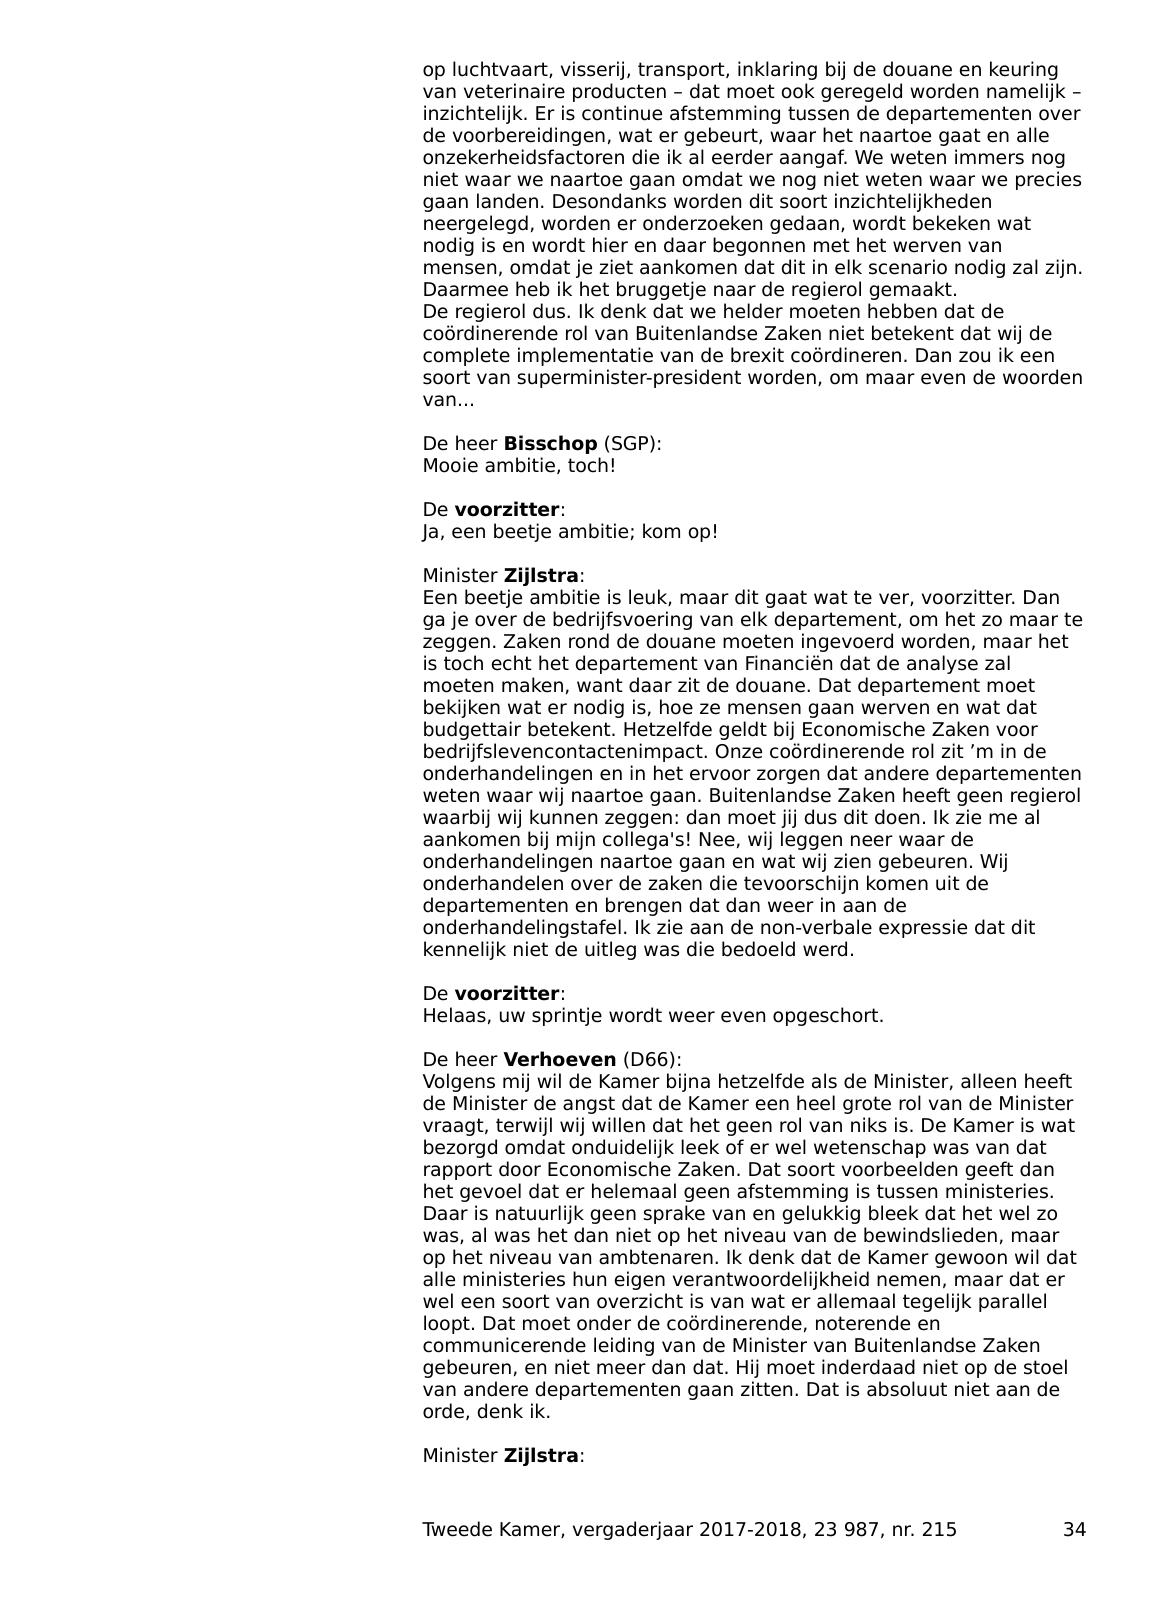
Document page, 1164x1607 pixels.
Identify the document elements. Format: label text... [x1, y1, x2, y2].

text De regierol dus. Ik denk dat we helder moeten hebben dat de coördinerende rol van Buitenlandse Zaken niet betekent dat wij de complete implementatie van de brexit coördineren. Dan zou ik een soort van superminister-president worden, om maar even de woorden van... [422, 301, 1087, 411]
text De voorzitter: [422, 983, 1087, 1005]
text De voorzitter: [422, 499, 1087, 521]
text op luchtvaart, visserij, transport, inklaring bij de douane en keuring van veterinaire producten – dat moet ook geregeld worden namelijk – inzichtelijk. Er is continue afstemming tussen de departementen over de voorbereidingen, wat er gebeurt, waar het naartoe gaat en alle onzekerheidsfactoren die ik al eerder aangaf. We weten immers nog niet waar we naartoe gaan omdat we nog niet weten waar we precies gaan landen. Desondanks worden dit soort inzichtelijkheden neergelegd, worden er onderzoeken gedaan, wordt bekeken wat nodig is en wordt hier en daar begonnen met het werven van mensen, omdat je ziet aankomen dat dit in elk scenario nodig zal zijn. Daarmee heb ik het bruggetje naar de regierol gemaakt. [422, 59, 1087, 301]
text De heer Verhoeven (D66): [422, 1049, 1087, 1071]
text Ja, een beetje ambitie; kom op! [422, 521, 1087, 543]
text Volgens mij wil de Kamer bijna hetzelfde als de Minister, alleen heeft de Minister de angst dat de Kamer een heel grote rol van de Minister vraagt, terwijl wij willen dat het geen rol van niks is. De Kamer is wat bezorgd omdat onduidelijk leek of er wel wetenschap was van dat rapport door Economische Zaken. Dat soort voorbeelden geeft dan het gevoel dat er helemaal geen afstemming is tussen ministeries. Daar is natuurlijk geen sprake van en gelukkig bleek dat het wel zo was, al was het dan niet op het niveau van de bewindslieden, maar op het niveau van ambtenaren. Ik denk dat de Kamer gewoon wil dat alle ministeries hun eigen verantwoordelijkheid nemen, maar dat er wel een soort van overzicht is van wat er allemaal tegelijk parallel loopt. Dat moet onder de coördinerende, noterende en communicerende leiding van de Minister van Buitenlandse Zaken gebeuren, en niet meer dan dat. Hij moet inderdaad niet op de stoel van andere departementen gaan zitten. Dat is absoluut niet aan de orde, denk ik. [422, 1071, 1087, 1423]
text Minister Zijlstra: [422, 565, 1087, 587]
text Minister Zijlstra: [422, 1445, 1087, 1467]
text Mooie ambitie, toch! [422, 455, 1087, 477]
text De heer Bisschop (SGP): [422, 433, 1087, 455]
text Helaas, uw sprintje wordt weer even opgeschort. [422, 1005, 1087, 1027]
text Een beetje ambitie is leuk, maar dit gaat wat te ver, voorzitter. Dan ga je over de bedrijfsvoering van elk departement, om het zo maar te zeggen. Zaken rond de douane moeten ingevoerd worden, maar het is toch echt het departement van Financiën dat de analyse zal moeten maken, want daar zit de douane. Dat departement moet bekijken wat er nodig is, hoe ze mensen gaan werven en wat dat budgettair betekent. Hetzelfde geldt bij Economische Zaken voor bedrijfslevencontactenimpact. Onze coördinerende rol zit ’m in de onderhandelingen en in het ervoor zorgen dat andere departementen weten waar wij naartoe gaan. Buitenlandse Zaken heeft geen regierol waarbij wij kunnen zeggen: dan moet jij dus dit doen. Ik zie me al aankomen bij mijn collega's! Nee, wij leggen neer waar de onderhandelingen naartoe gaan en wat wij zien gebeuren. Wij onderhandelen over de zaken die tevoorschijn komen uit de departementen en brengen dat dan weer in aan de onderhandelingstafel. Ik zie aan de non-verbale expressie dat dit kennelijk niet de uitleg was die bedoeld werd. [422, 587, 1087, 961]
